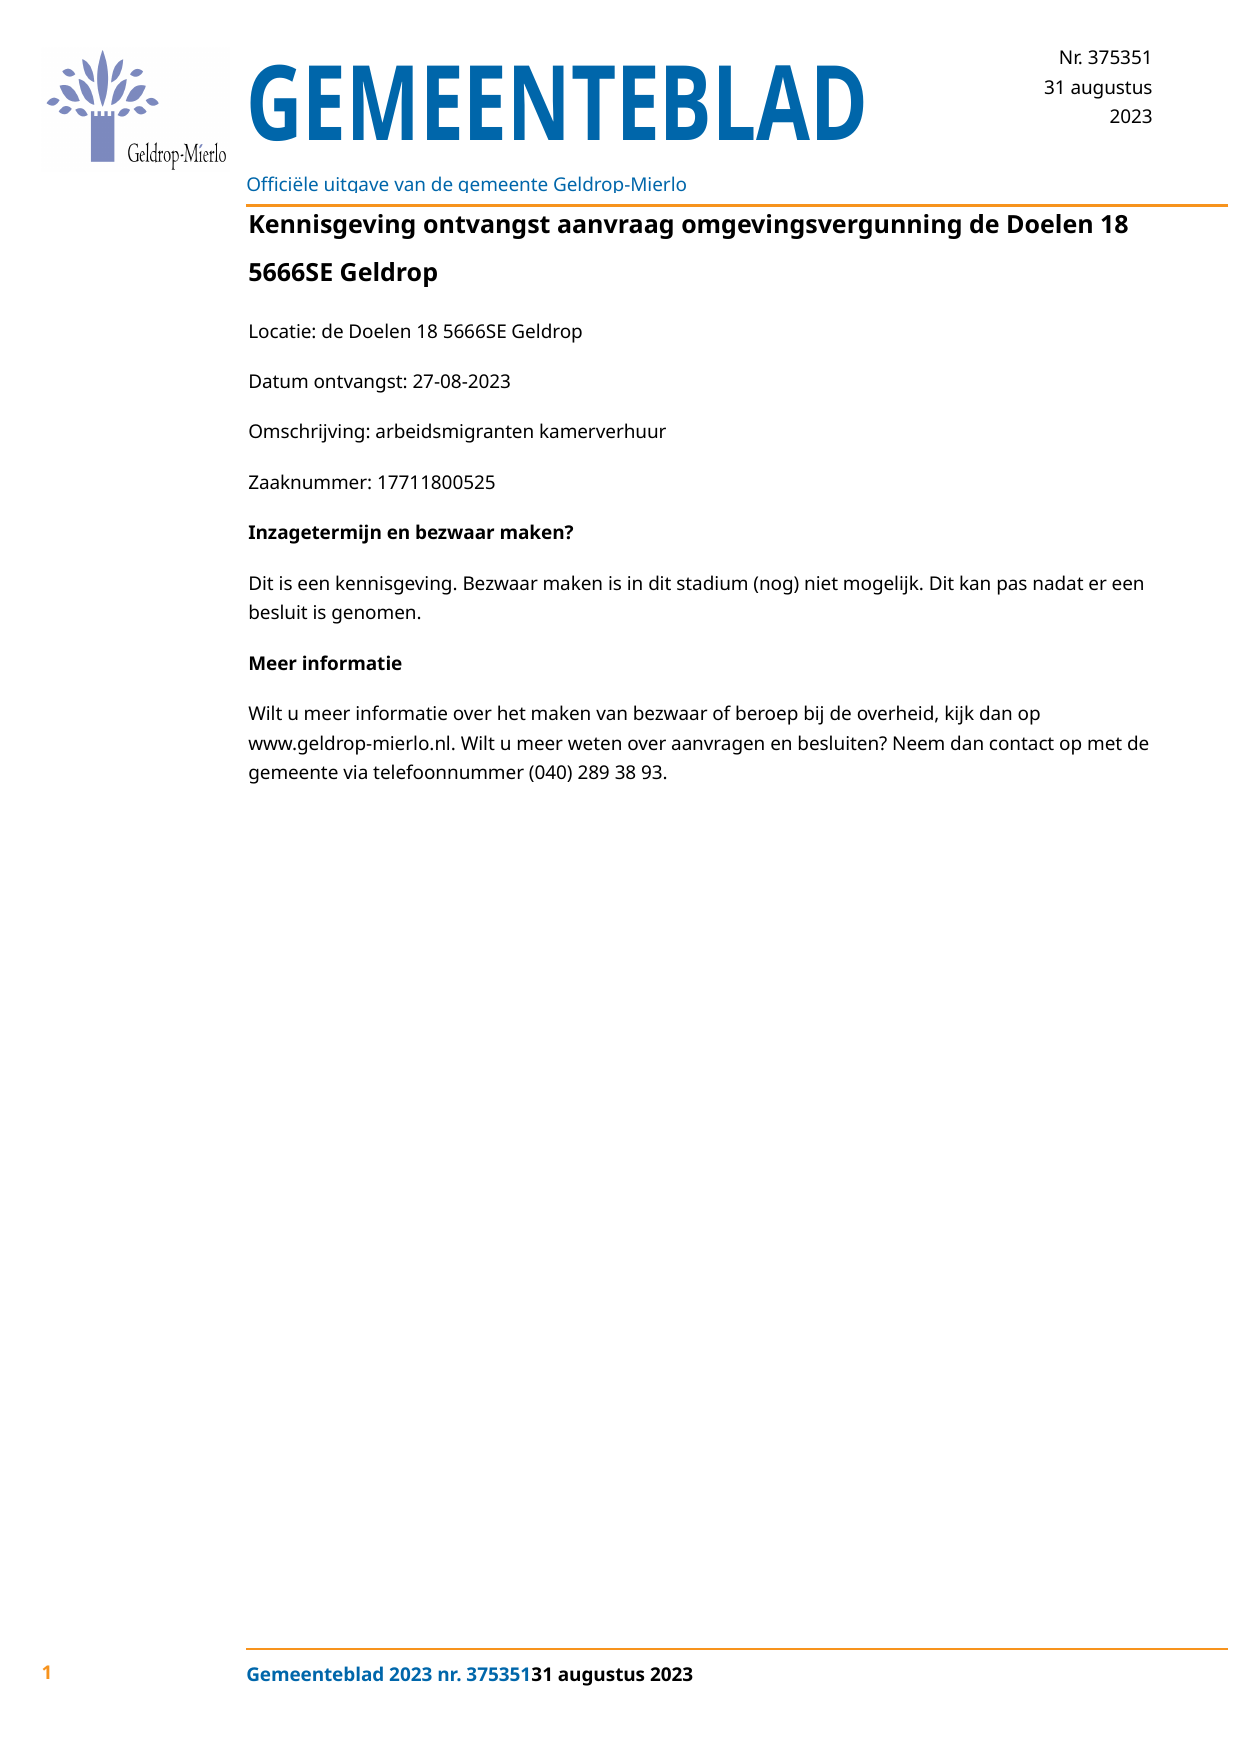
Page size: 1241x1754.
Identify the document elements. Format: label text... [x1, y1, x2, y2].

text Omschrijving: arbeidsmigranten kamerverhuur [248, 419, 1152, 444]
text Kennisgeving ontvangst aanvraag omgevingsvergunning de Doelen 18 5666SE Geldrop [248, 207, 1152, 288]
picture [41, 47, 231, 172]
text Locatie: de Doelen 18 5666SE Geldrop [248, 318, 1152, 344]
text Datum ontvangst: 27-08-2023 [248, 368, 1152, 394]
text Meer informatie [248, 650, 1152, 676]
text Inzagetermijn en bezwaar maken? [248, 519, 1152, 545]
text Dit is een kennisgeving. Bezwaar maken is in dit stadium (nog) niet mogelijk. Dit kan pas nadat er een besluit is genomen. [248, 570, 1152, 625]
text Zaaknummer: 17711800525 [248, 469, 1152, 495]
text Wilt u meer informatie over het maken van bezwaar of beroep bij de overheid, kijk dan op www.geldrop-mierlo.nl. Wilt u meer weten over aanvragen en besluiten? Neem dan contact op met de gemeente via telefoonnummer (040) 289 38 93. [248, 700, 1152, 785]
